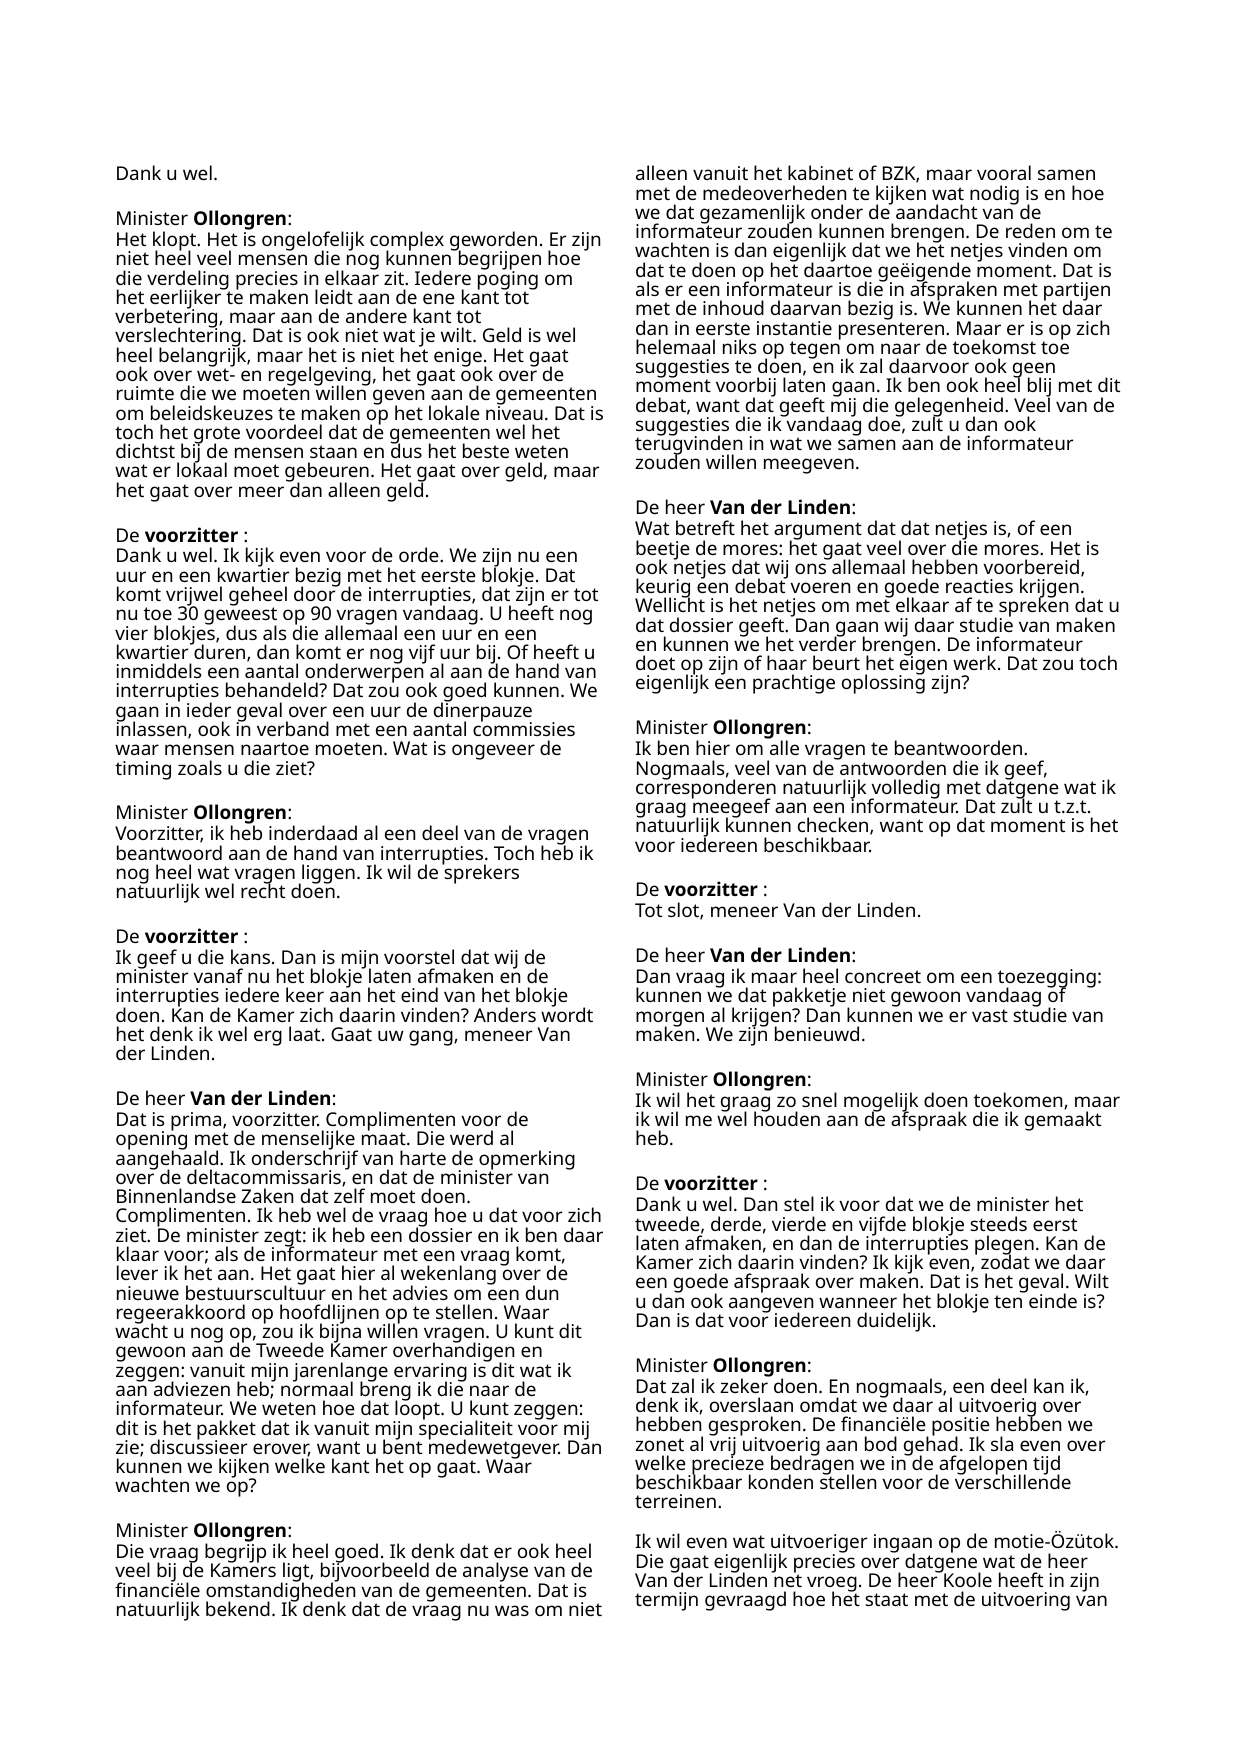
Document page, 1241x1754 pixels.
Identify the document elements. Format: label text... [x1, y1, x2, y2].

text De heer Van der Linden: [635, 942, 1125, 968]
text De heer Van der Linden: [115, 1085, 605, 1111]
text Minister Ollongren: [115, 799, 605, 825]
text Ik wil het graag zo snel mogelijk doen toekomen, maar ik wil me wel houden aan de afspraak die ik gemaakt heb. [635, 1092, 1125, 1150]
text Minister Ollongren: [115, 205, 605, 231]
text Minister Ollongren: [115, 1517, 605, 1543]
text Ik wil even wat uitvoeriger ingaan op de motie-Özütok. Die gaat eigenlijk precies over datgene wat de heer Van der Linden net vroeg. De heer Koole heeft in zijn termijn gevraagd hoe het staat met de uitvoering van [635, 1533, 1125, 1610]
text Het klopt. Het is ongelofelijk complex geworden. Er zijn niet heel veel mensen die nog kunnen begrijpen hoe die verdeling precies in elkaar zit. Iedere poging om het eerlijker te maken leidt aan de ene kant tot verbetering, maar aan de andere kant tot verslechtering. Dat is ook niet wat je wilt. Geld is wel heel belangrijk, maar het is niet het enige. Het gaat ook over wet- en regelgeving, het gaat ook over de ruimte die we moeten willen geven aan de gemeenten om beleidskeuzes te maken op het lokale niveau. Dat is toch het grote voordeel dat de gemeenten wel het dichtst bij de mensen staan en dus het beste weten wat er lokaal moet gebeuren. Het gaat over geld, maar het gaat over meer dan alleen geld. [115, 231, 605, 501]
text De voorzitter : [635, 1171, 1125, 1196]
text Dan vraag ik maar heel concreet om een toezegging: kunnen we dat pakketje niet gewoon vandaag of morgen al krijgen? Dan kunnen we er vast studie van maken. We zijn benieuwd. [635, 968, 1125, 1045]
text Ik geef u die kans. Dan is mijn voorstel dat wij de minister vanaf nu het blokje laten afmaken en de interrupties iedere keer aan het eind van het blokje doen. Kan de Kamer zich daarin vinden? Anders wordt het denk ik wel erg laat. Gaat uw gang, meneer Van der Linden. [115, 949, 605, 1064]
text De heer Van der Linden: [635, 494, 1125, 520]
text Voorzitter, ik heb inderdaad al een deel van de vragen beantwoord aan de hand van interrupties. Toch heb ik nog heel wat vragen liggen. Ik wil de sprekers natuurlijk wel recht doen. [115, 825, 605, 902]
text Minister Ollongren: [635, 1066, 1125, 1092]
text Dank u wel. Ik kijk even voor de orde. We zijn nu een uur en een kwartier bezig met het eerste blokje. Dat komt vrijwel geheel door de interrupties, dat zijn er tot nu toe 30 geweest op 90 vragen vandaag. U heeft nog vier blokjes, dus als die allemaal een uur en een kwartier duren, dan komt er nog vijf uur bij. Of heeft u inmiddels een aantal onderwerpen al aan de hand van interrupties behandeld? Dat zou ook goed kunnen. We gaan in ieder geval over een uur de dinerpauze inlassen, ook in verband met een aantal commissies waar mensen naartoe moeten. Wat is ongeveer de timing zoals u die ziet? [115, 547, 605, 779]
text Tot slot, meneer Van der Linden. [635, 902, 1125, 922]
text Die vraag begrijp ik heel goed. Ik denk dat er ook heel veel bij de Kamers ligt, bijvoorbeeld de analyse van de financiële omstandigheden van de gemeenten. Dat is natuurlijk bekend. Ik denk dat de vraag nu was om niet [115, 1543, 605, 1620]
text Minister Ollongren: [635, 1352, 1125, 1378]
text Dank u wel. [115, 165, 605, 184]
text De voorzitter : [115, 522, 605, 547]
text De voorzitter : [635, 877, 1125, 902]
text Ik ben hier om alle vragen te beantwoorden. Nogmaals, veel van de antwoorden die ik geef, corresponderen natuurlijk volledig met datgene wat ik graag meegeef aan een informateur. Dat zult u t.z.t. natuurlijk kunnen checken, want op dat moment is het voor iedereen beschikbaar. [635, 740, 1125, 856]
text Dat zal ik zeker doen. En nogmaals, een deel kan ik, denk ik, overslaan omdat we daar al uitvoerig over hebben gesproken. De financiële positie hebben we zonet al vrij uitvoerig aan bod gehad. Ik sla even over welke precieze bedragen we in de afgelopen tijd beschikbaar konden stellen voor de verschillende terreinen. [635, 1378, 1125, 1513]
text De voorzitter : [115, 923, 605, 949]
text Wat betreft het argument dat dat netjes is, of een beetje de mores: het gaat veel over die mores. Het is ook netjes dat wij ons allemaal hebben voorbereid, keurig een debat voeren en goede reacties krijgen. Wellicht is het netjes om met elkaar af te spreken dat u dat dossier geeft. Dan gaan wij daar studie van maken en kunnen we het verder brengen. De informateur doet op zijn of haar beurt het eigen werk. Dat zou toch eigenlijk een prachtige oplossing zijn? [635, 520, 1125, 694]
text Minister Ollongren: [635, 714, 1125, 740]
text alleen vanuit het kabinet of BZK, maar vooral samen met de medeoverheden te kijken wat nodig is en hoe we dat gezamenlijk onder de aandacht van de informateur zouden kunnen brengen. De reden om te wachten is dan eigenlijk dat we het netjes vinden om dat te doen op het daartoe geëigende moment. Dat is als er een informateur is die in afspraken met partijen met de inhoud daarvan bezig is. We kunnen het daar dan in eerste instantie presenteren. Maar er is op zich helemaal niks op tegen om naar de toekomst toe suggesties te doen, en ik zal daarvoor ook geen moment voorbij laten gaan. Ik ben ook heel blij met dit debat, want dat geeft mij die gelegenheid. Veel van de suggesties die ik vandaag doe, zult u dan ook terugvinden in wat we samen aan de informateur zouden willen meegeven. [635, 165, 1125, 474]
text Dat is prima, voorzitter. Complimenten voor de opening met de menselijke maat. Die werd al aangehaald. Ik onderschrijf van harte de opmerking over de deltacommissaris, en dat de minister van Binnenlandse Zaken dat zelf moet doen. Complimenten. Ik heb wel de vraag hoe u dat voor zich ziet. De minister zegt: ik heb een dossier en ik ben daar klaar voor; als de informateur met een vraag komt, lever ik het aan. Het gaat hier al wekenlang over de nieuwe bestuurscultuur en het advies om een dun regeerakkoord op hoofdlijnen op te stellen. Waar wacht u nog op, zou ik bijna willen vragen. U kunt dit gewoon aan de Tweede Kamer overhandigen en zeggen: vanuit mijn jarenlange ervaring is dit wat ik aan adviezen heb; normaal breng ik die naar de informateur. We weten hoe dat loopt. U kunt zeggen: dit is het pakket dat ik vanuit mijn specialiteit voor mij zie; discussieer erover, want u bent medewetgever. Dan kunnen we kijken welke kant het op gaat. Waar wachten we op? [115, 1111, 605, 1497]
text Dank u wel. Dan stel ik voor dat we de minister het tweede, derde, vierde en vijfde blokje steeds eerst laten afmaken, en dan de interrupties plegen. Kan de Kamer zich daarin vinden? Ik kijk even, zodat we daar een goede afspraak over maken. Dat is het geval. Wilt u dan ook aangeven wanneer het blokje ten einde is? Dan is dat voor iedereen duidelijk. [635, 1196, 1125, 1331]
